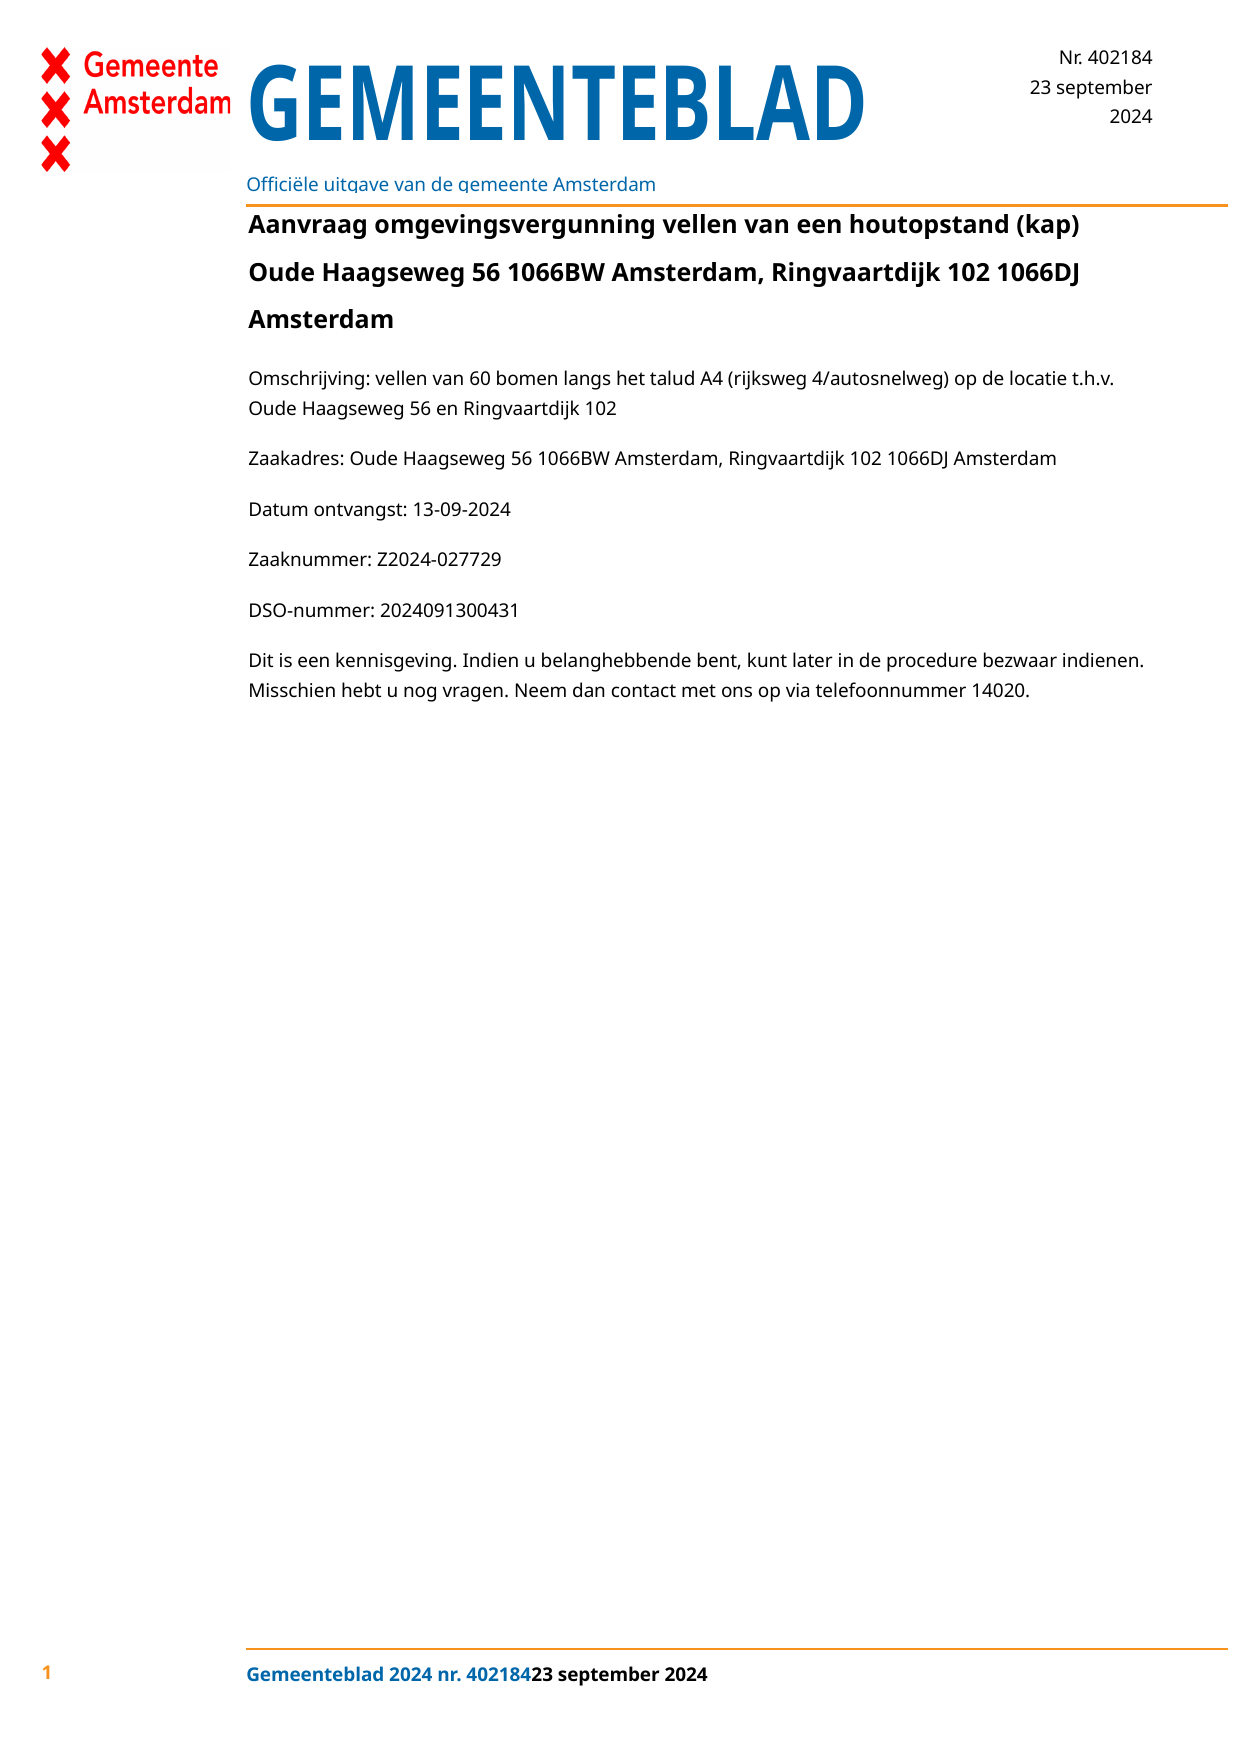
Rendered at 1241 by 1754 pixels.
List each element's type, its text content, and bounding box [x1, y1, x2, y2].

text Zaakadres: Oude Haagseweg 56 1066BW Amsterdam, Ringvaartdijk 102 1066DJ Amsterdam [248, 446, 1152, 471]
text Aanvraag omgevingsvergunning vellen van een houtopstand (kap) Oude Haagseweg 56 1066BW Amsterdam, Ringvaartdijk 102 1066DJ Amsterdam [248, 207, 1152, 336]
text Zaaknummer: Z2024-027729 [248, 546, 1152, 572]
text Datum ontvangst: 13-09-2024 [248, 496, 1152, 522]
text DSO-nummer: 2024091300431 [248, 597, 1152, 622]
text Omschrijving: vellen van 60 bomen langs het talud A4 (rijksweg 4/autosnelweg) op de locatie t.h.v. Oude Haagseweg 56 en Ringvaartdijk 102 [248, 366, 1152, 421]
picture [41, 47, 231, 172]
text Dit is een kennisgeving. Indien u belanghebbende bent, kunt later in de procedure bezwaar indienen. Misschien hebt u nog vragen. Neem dan contact met ons op via telefoonnummer 14020. [248, 647, 1152, 702]
